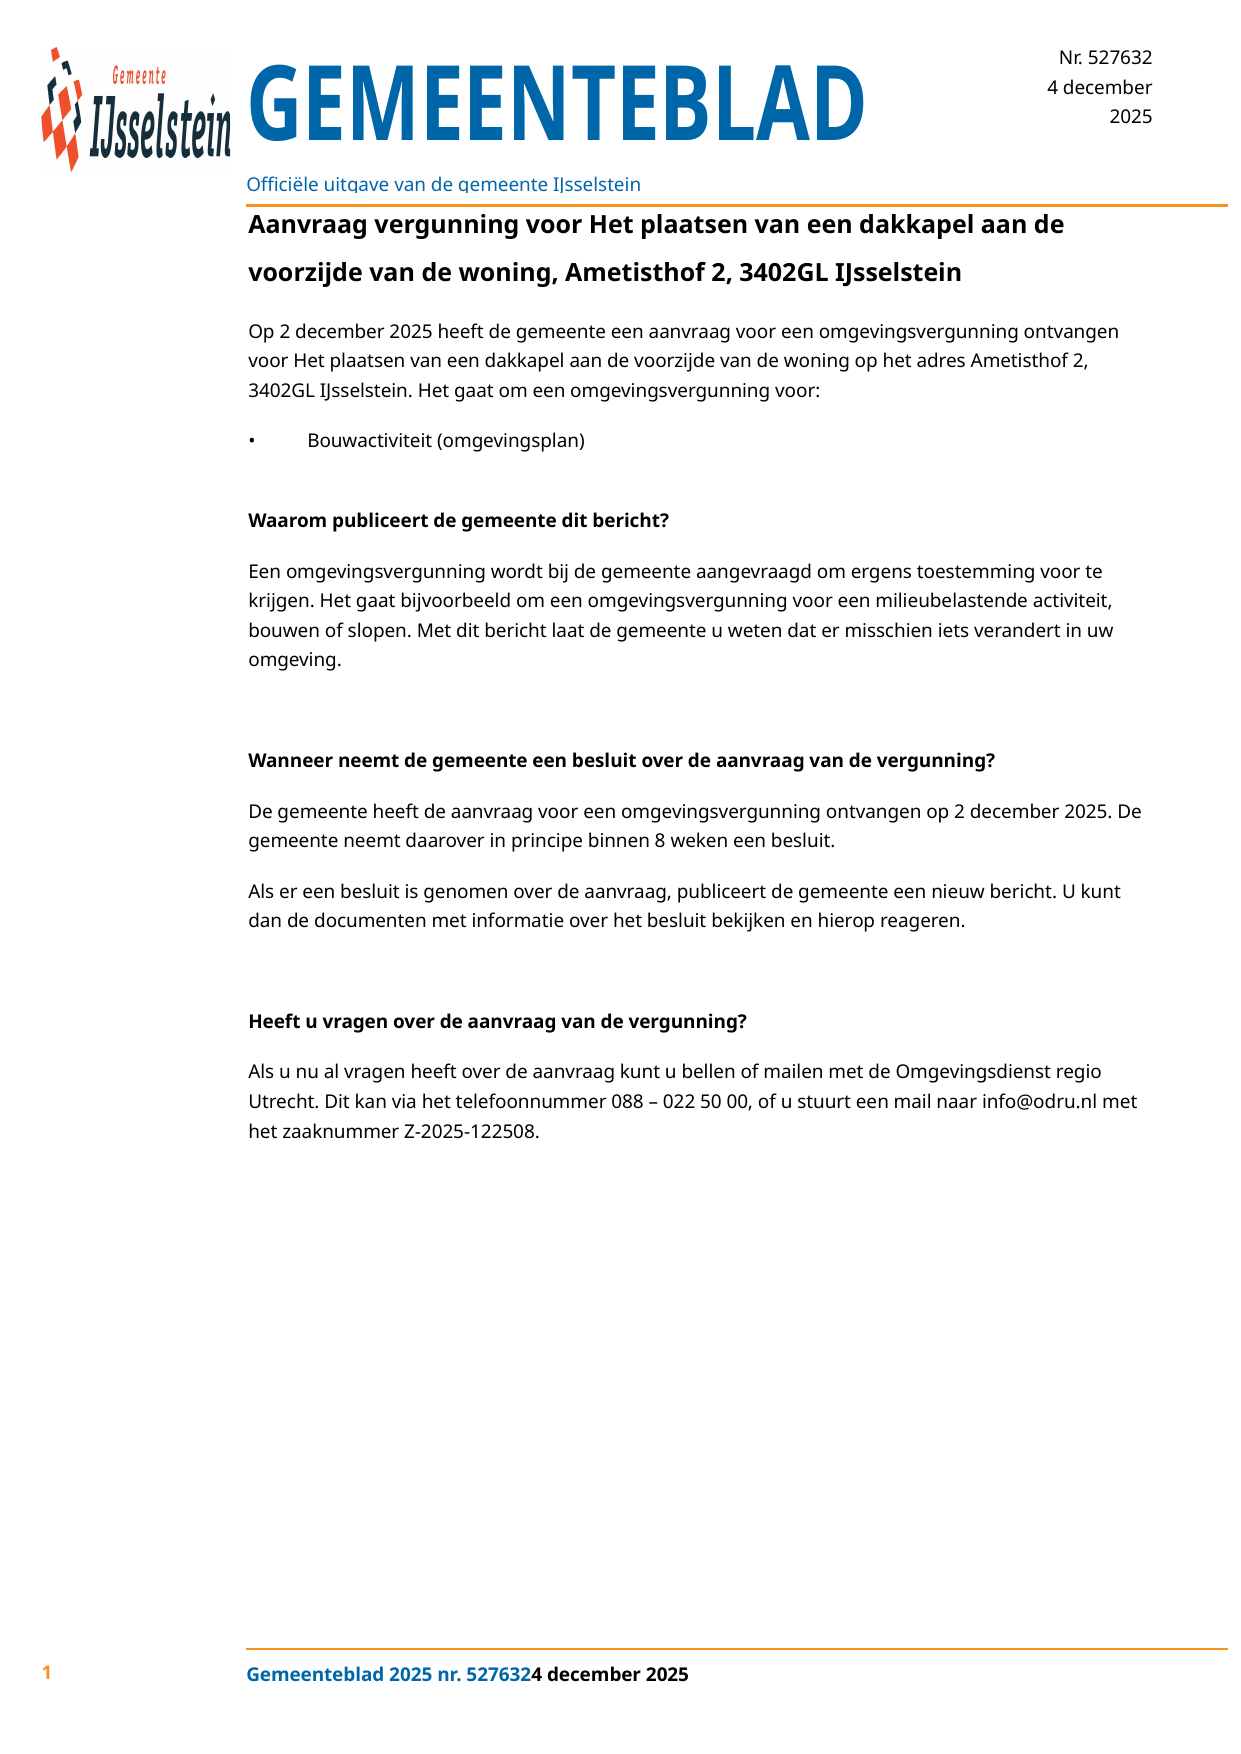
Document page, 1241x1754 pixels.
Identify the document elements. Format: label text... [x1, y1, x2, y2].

text Wanneer neemt de gemeente een besluit over de aanvraag van de vergunning? [248, 747, 1152, 773]
text Een omgevingsvergunning wordt bij de gemeente aangevraagd om ergens toestemming voor te krijgen. Het gaat bijvoorbeeld om een omgevingsvergunning voor een milieubelastende activiteit, bouwen of slopen. Met dit bericht laat de gemeente u weten dat er misschien iets verandert in uw omgeving. [248, 558, 1152, 672]
text Als u nu al vragen heeft over de aanvraag kunt u bellen of mailen met de Omgevingsdienst regio Utrecht. Dit kan via het telefoonnummer 088 – 022 50 00, of u stuurt een mail naar info@odru.nl met het zaaknummer Z-2025-122508. [248, 1059, 1152, 1144]
text De gemeente heeft de aanvraag voor een omgevingsvergunning ontvangen op 2 december 2025. De gemeente neemt daarover in principe binnen 8 weken een besluit. [248, 798, 1152, 853]
text Op 2 december 2025 heeft de gemeente een aanvraag voor een omgevingsvergunning ontvangen voor Het plaatsen van een dakkapel aan de voorzijde van de woning op het adres Ametisthof 2, 3402GL IJsselstein. Het gaat om een omgevingsvergunning voor: [248, 318, 1152, 403]
picture [41, 47, 231, 172]
text Heeft u vragen over de aanvraag van de vergunning? [248, 1008, 1152, 1034]
text Aanvraag vergunning voor Het plaatsen van een dakkapel aan de voorzijde van de woning, Ametisthof 2, 3402GL IJsselstein [248, 207, 1152, 288]
text Als er een besluit is genomen over de aanvraag, publiceert de gemeente een nieuw bericht. U kunt dan de documenten met informatie over het besluit bekijken en hierop reageren. [248, 878, 1152, 933]
text Waarom publiceert de gemeente dit bericht? [248, 507, 1152, 533]
list Bouwactiviteit (omgevingsplan) [248, 427, 1152, 453]
